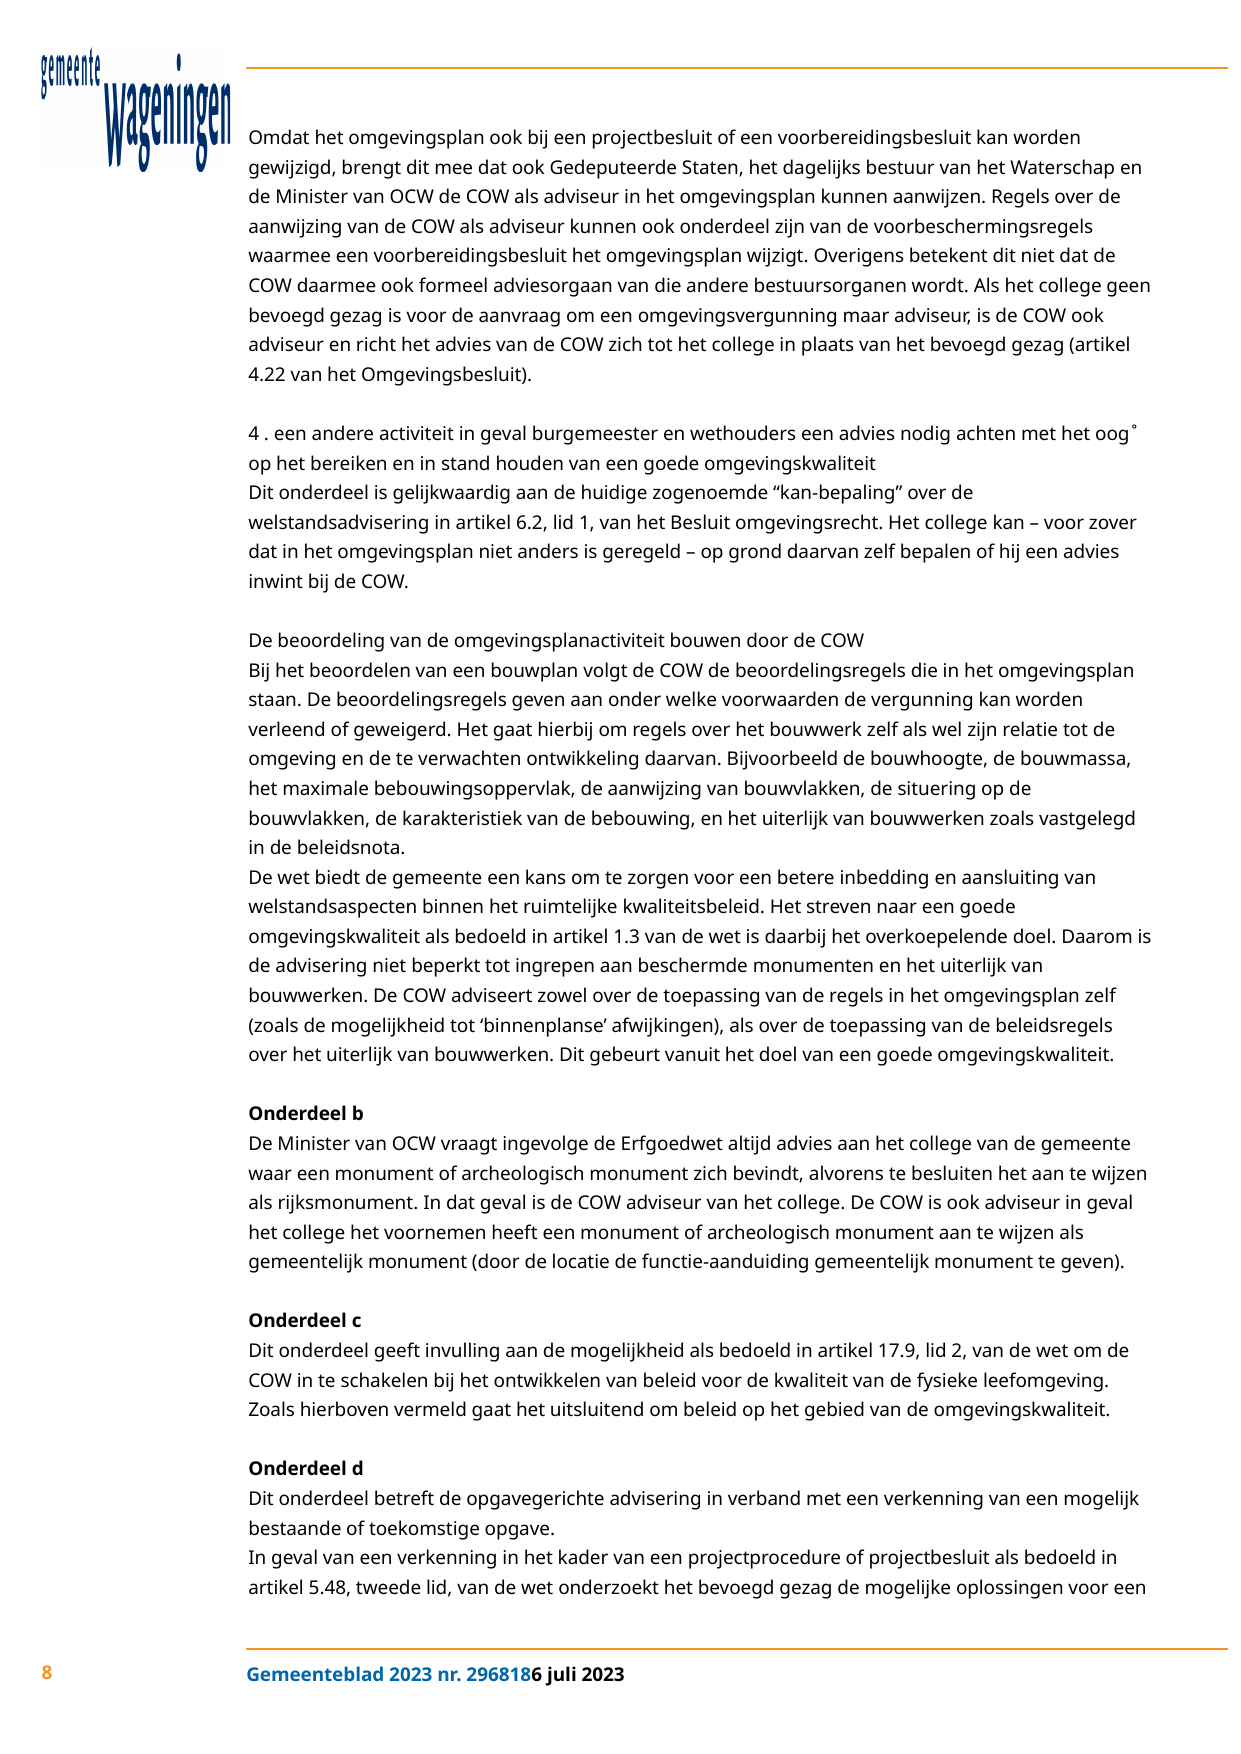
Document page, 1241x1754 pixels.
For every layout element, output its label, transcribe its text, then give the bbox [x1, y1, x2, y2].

text Onderdeel c [248, 1308, 1152, 1333]
text Omdat het omgevingsplan ook bij een projectbesluit of een voorbereidingsbesluit kan worden gewijzigd, brengt dit mee dat ook Gedeputeerde Staten, het dagelijks bestuur van het Waterschap en de Minister van OCW de COW als adviseur in het omgevingsplan kunnen aanwijzen. Regels over de aanwijzing van de COW als adviseur kunnen ook onderdeel zijn van de voorbeschermingsregels waarmee een voorbereidingsbesluit het omgevingsplan wijzigt. Overigens betekent dit niet dat de COW daarmee ook formeel adviesorgaan van die andere bestuursorganen wordt. Als het college geen bevoegd gezag is voor de aanvraag om een omgevingsvergunning maar adviseur, is de COW ook adviseur en richt het advies van de COW zich tot het college in plaats van het bevoegd gezag (artikel [248, 124, 1152, 357]
text Bij het beoordelen van een bouwplan volgt de COW de beoordelingsregels die in het omgevingsplan staan. De beoordelingsregels geven aan onder welke voorwaarden de vergunning kan worden verleend of geweigerd. Het gaat hierbij om regels over het bouwwerk zelf als wel zijn relatie tot de omgeving en de te verwachten ontwikkeling daarvan. Bijvoorbeeld de bouwhoogte, de bouwmassa, het maximale bebouwingsoppervlak, de aanwijzing van bouwvlakken, de situering op de bouwvlakken, de karakteristiek van de bebouwing, en het uiterlijk van bouwwerken zoals vastgelegd in de beleidsnota. [248, 657, 1152, 860]
text Dit onderdeel is gelijkwaardig aan de huidige zogenoemde “kan-bepaling” over de welstandsadvisering in artikel 6.2, lid 1, van het Besluit omgevingsrecht. Het college kan – voor zover dat in het omgevingsplan niet anders is geregeld – op grond daarvan zelf bepalen of hij een advies inwint bij de COW. [248, 479, 1152, 594]
text 4 . een andere activiteit in geval burgemeester en wethouders een advies nodig achten met het oog ̊ op het bereiken en in stand houden van een goede omgevingskwaliteit [248, 420, 1152, 476]
text In geval van een verkenning in het kader van een projectprocedure of projectbesluit als bedoeld in artikel 5.48, tweede lid, van de wet onderzoekt het bevoegd gezag de mogelijke oplossingen voor een [248, 1544, 1152, 1600]
text Dit onderdeel betreft de opgavegerichte advisering in verband met een verkenning van een mogelijk bestaande of toekomstige opgave. [248, 1485, 1152, 1541]
text 4.22 van het Omgevingsbesluit). [248, 361, 1152, 387]
text De wet biedt de gemeente een kans om te zorgen voor een betere inbedding en aansluiting van welstandsaspecten binnen het ruimtelijke kwaliteitsbeleid. Het streven naar een goede omgevingskwaliteit als bedoeld in artikel 1.3 van de wet is daarbij het overkoepelende doel. Daarom is de advisering niet beperkt tot ingrepen aan beschermde monumenten en het uiterlijk van bouwwerken. De COW adviseert zowel over de toepassing van de regels in het omgevingsplan zelf (zoals de mogelijkheid tot ‘binnenplanse’ afwijkingen), als over de toepassing van de beleidsregels over het uiterlijk van bouwwerken. Dit gebeurt vanuit het doel van een goede omgevingskwaliteit. [248, 864, 1152, 1067]
picture [41, 47, 231, 172]
text De beoordeling van de omgevingsplanactiviteit bouwen door de COW [248, 627, 1152, 653]
text Dit onderdeel geeft invulling aan de mogelijkheid als bedoeld in artikel 17.9, lid 2, van de wet om de COW in te schakelen bij het ontwikkelen van beleid voor de kwaliteit van de fysieke leefomgeving. Zoals hierboven vermeld gaat het uitsluitend om beleid op het gebied van de omgevingskwaliteit. [248, 1337, 1152, 1422]
text De Minister van OCW vraagt ingevolge de Erfgoedwet altijd advies aan het college van de gemeente waar een monument of archeologisch monument zich bevindt, alvorens te besluiten het aan te wijzen als rijksmonument. In dat geval is de COW adviseur van het college. De COW is ook adviseur in geval het college het voornemen heeft een monument of archeologisch monument aan te wijzen als gemeentelijk monument (door de locatie de functie-aanduiding gemeentelijk monument te geven). [248, 1130, 1152, 1274]
text Onderdeel d [248, 1456, 1152, 1481]
text Onderdeel b [248, 1101, 1152, 1126]
